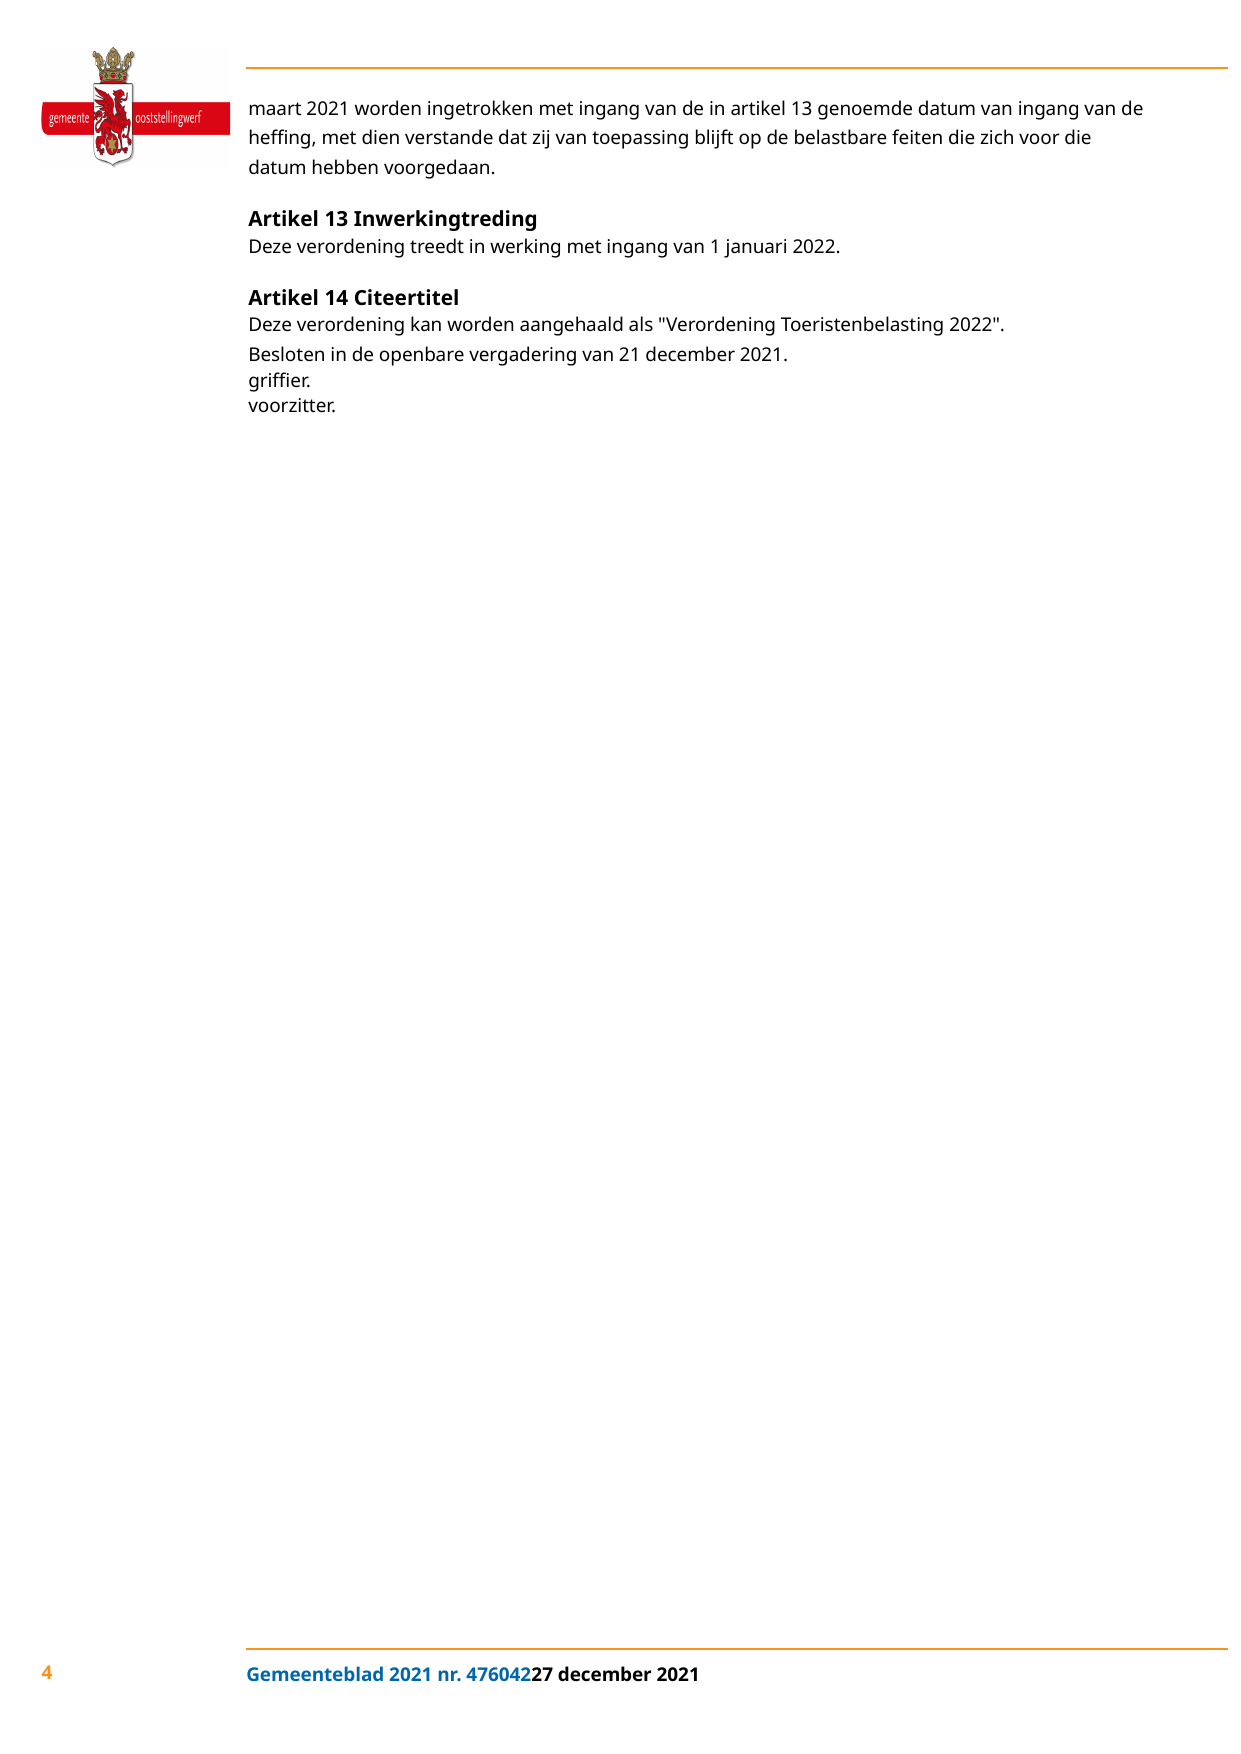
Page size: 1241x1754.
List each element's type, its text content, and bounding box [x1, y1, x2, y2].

text Deze verordening treedt in werking met ingang van 1 januari 2022. [248, 233, 1152, 258]
picture [41, 47, 231, 172]
text griffier. [248, 367, 1152, 393]
text Artikel 14 Citeertitel [248, 283, 1152, 312]
text maart 2021 worden ingetrokken met ingang van de in artikel 13 genoemde datum van ingang van de heffing, met dien verstande dat zij van toepassing blijft op de belastbare feiten die zich voor die datum hebben voorgedaan. [248, 95, 1152, 180]
text voorzitter. [248, 393, 1152, 418]
text Deze verordening kan worden aangehaald als "Verordening Toeristenbelasting 2022". [248, 312, 1152, 337]
text Besloten in de openbare vergadering van 21 december 2021. [248, 341, 1152, 367]
text Artikel 13 Inwerkingtreding [248, 204, 1152, 233]
